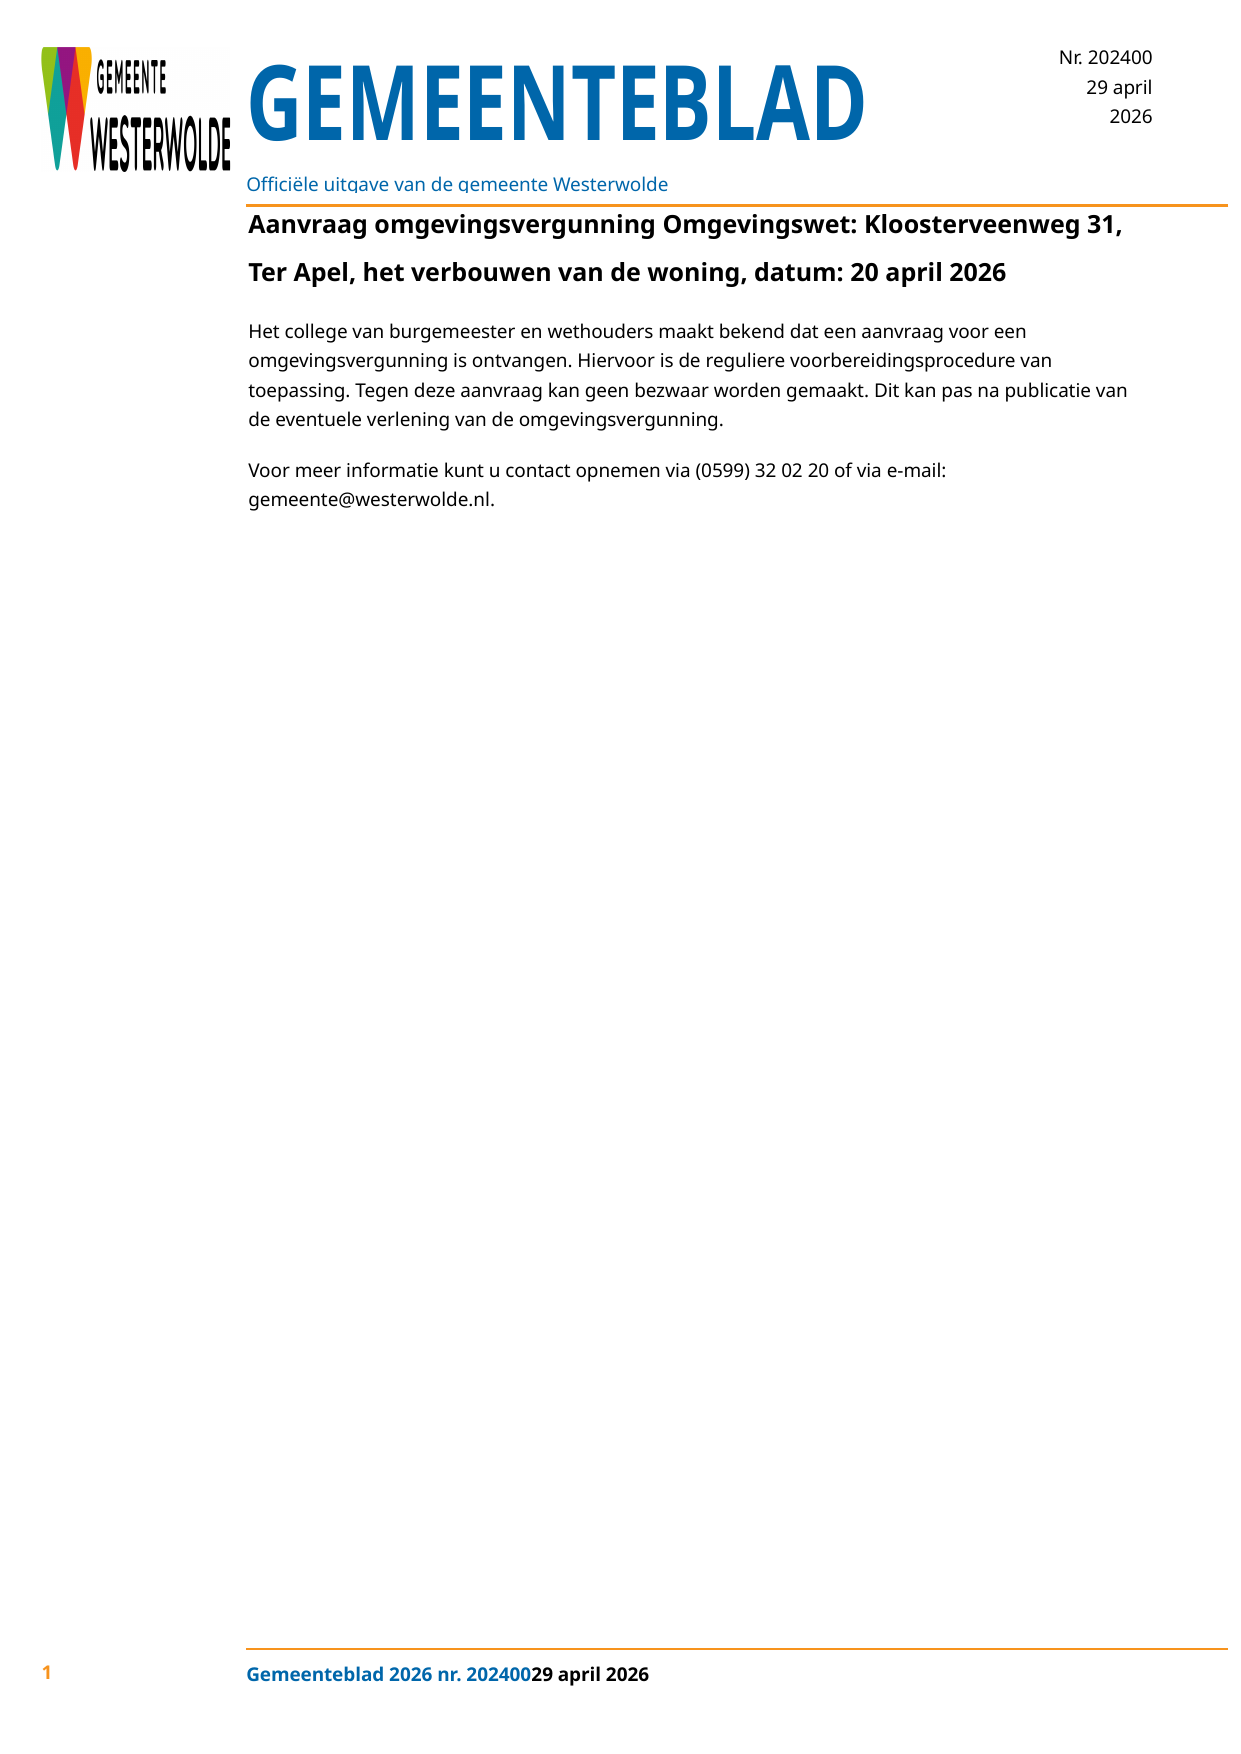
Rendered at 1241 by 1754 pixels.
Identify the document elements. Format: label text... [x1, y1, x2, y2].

text Aanvraag omgevingsvergunning Omgevingswet: Kloosterveenweg 31, Ter Apel, het verbouwen van de woning, datum: 20 april 2026 [248, 207, 1152, 288]
text Voor meer informatie kunt u contact opnemen via (0599) 32 02 20 of via e-mail: gemeente@westerwolde.nl. [248, 457, 1152, 512]
text Het college van burgemeester en wethouders maakt bekend dat een aanvraag voor een omgevingsvergunning is ontvangen. Hiervoor is de reguliere voorbereidingsprocedure van toepassing. Tegen deze aanvraag kan geen bezwaar worden gemaakt. Dit kan pas na publicatie van de eventuele verlening van de omgevingsvergunning. [248, 318, 1152, 432]
picture [41, 47, 231, 172]
